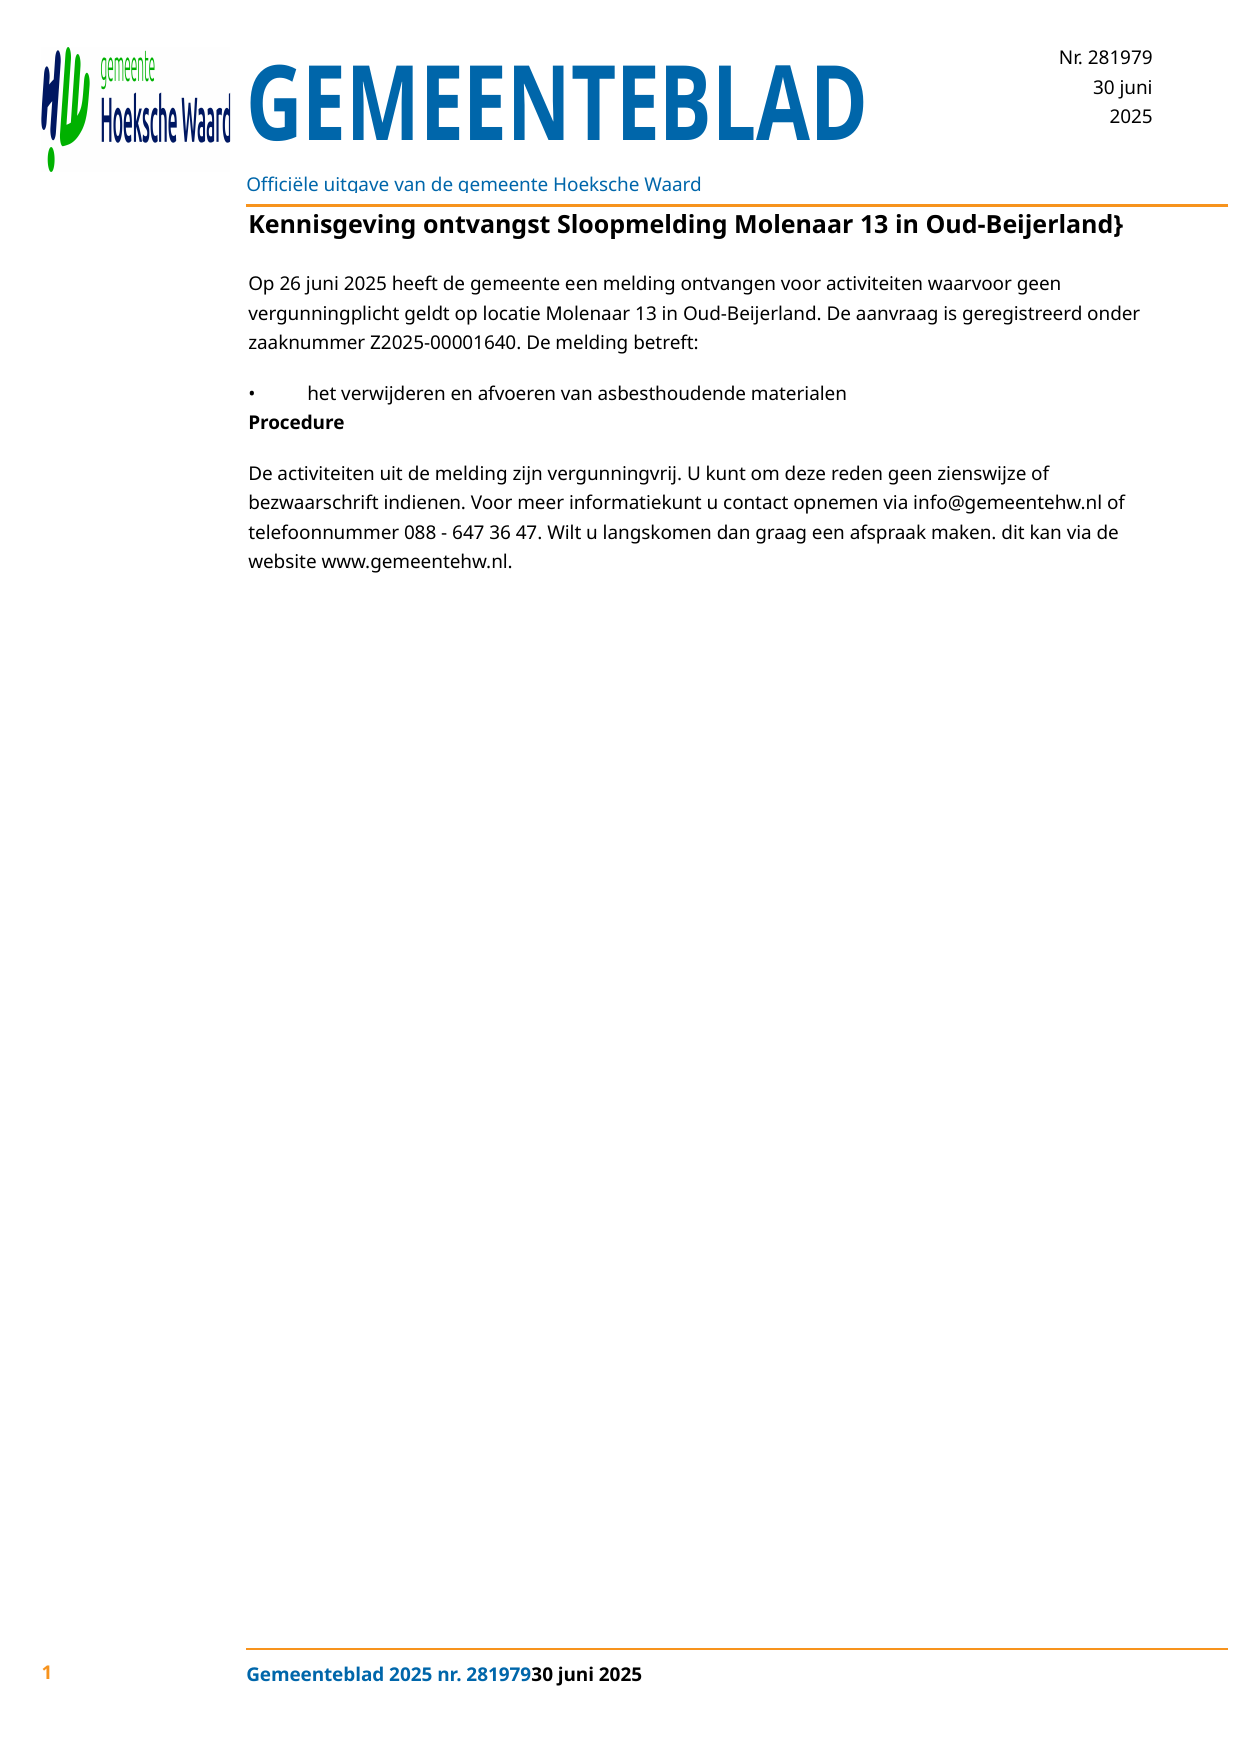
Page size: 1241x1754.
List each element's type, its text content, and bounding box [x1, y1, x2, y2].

text Kennisgeving ontvangst Sloopmelding Molenaar 13 in Oud-Beijerland} [248, 207, 1152, 241]
text Procedure [248, 409, 1152, 435]
text De activiteiten uit de melding zijn vergunningvrij. U kunt om deze reden geen zienswijze of bezwaarschrift indienen. Voor meer informatiekunt u contact opnemen via info@gemeentehw.nl of telefoonnummer 088 - 647 36 47. Wilt u langskomen dan graag een afspraak maken. dit kan via de website www.gemeentehw.nl. [248, 460, 1152, 574]
list het verwijderen en afvoeren van asbesthoudende materialen [248, 380, 1152, 406]
picture [41, 47, 231, 172]
text Op 26 juni 2025 heeft de gemeente een melding ontvangen voor activiteiten waarvoor geen vergunningplicht geldt op locatie Molenaar 13 in Oud-Beijerland. De aanvraag is geregistreerd onder zaaknummer Z2025-00001640. De melding betreft: [248, 270, 1152, 355]
